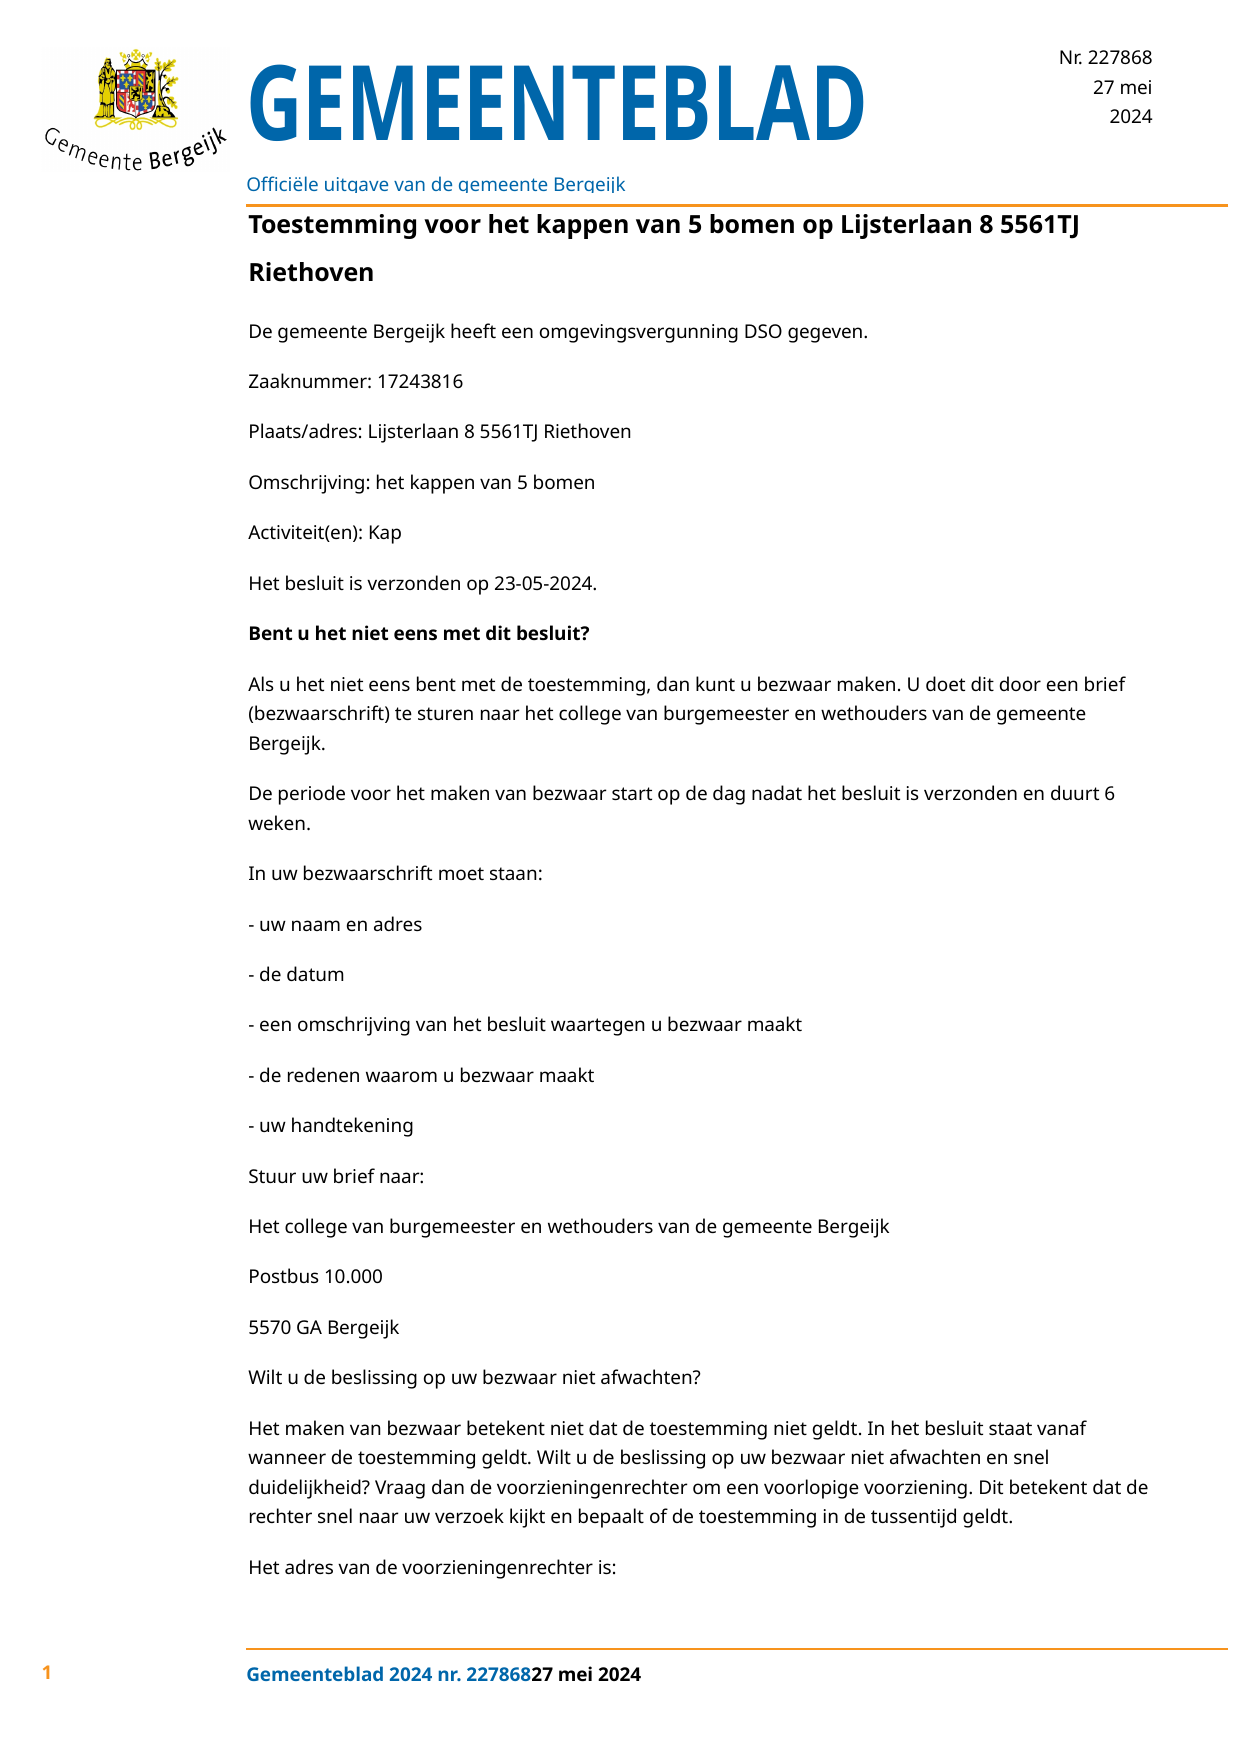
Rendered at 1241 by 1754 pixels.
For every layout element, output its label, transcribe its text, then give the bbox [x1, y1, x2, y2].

text Omschrijving: het kappen van 5 bomen [248, 469, 1152, 495]
text Als u het niet eens bent met de toestemming, dan kunt u bezwaar maken. U doet dit door een brief (bezwaarschrift) te sturen naar het college van burgemeester en wethouders van de gemeente Bergeijk. [248, 671, 1152, 756]
text - een omschrijving van het besluit waartegen u bezwaar maakt [248, 1012, 1152, 1037]
text In uw bezwaarschrift moet staan: [248, 860, 1152, 886]
text Toestemming voor het kappen van 5 bomen op Lijsterlaan 8 5561TJ Riethoven [248, 207, 1152, 288]
text - uw handtekening [248, 1112, 1152, 1138]
text - de redenen waarom u bezwaar maakt [248, 1062, 1152, 1088]
text Bent u het niet eens met dit besluit? [248, 620, 1152, 646]
text Het maken van bezwaar betekent niet dat de toestemming niet geldt. In het besluit staat vanaf wanneer de toestemming geldt. Wilt u de beslissing op uw bezwaar niet afwachten en snel duidelijkheid? Vraag dan de voorzieningenrechter om een voorlopige voorziening. Dit betekent dat de rechter snel naar uw verzoek kijkt en bepaalt of de toestemming in de tussentijd geldt. [248, 1415, 1152, 1529]
text Het besluit is verzonden op 23-05-2024. [248, 570, 1152, 596]
picture [41, 47, 231, 172]
text Stuur uw brief naar: [248, 1163, 1152, 1189]
text Het adres van de voorzieningenrechter is: [248, 1554, 1152, 1580]
text 5570 GA Bergeijk [248, 1314, 1152, 1340]
text - uw naam en adres [248, 911, 1152, 937]
text Zaaknummer: 17243816 [248, 368, 1152, 394]
text Wilt u de beslissing op uw bezwaar niet afwachten? [248, 1364, 1152, 1390]
text De periode voor het maken van bezwaar start op de dag nadat het besluit is verzonden en duurt 6 weken. [248, 780, 1152, 836]
text Postbus 10.000 [248, 1264, 1152, 1289]
text Activiteit(en): Kap [248, 519, 1152, 545]
text - de datum [248, 961, 1152, 987]
text Plaats/adres: Lijsterlaan 8 5561TJ Riethoven [248, 419, 1152, 444]
text De gemeente Bergeijk heeft een omgevingsvergunning DSO gegeven. [248, 318, 1152, 344]
text Het college van burgemeester en wethouders van de gemeente Bergeijk [248, 1213, 1152, 1239]
